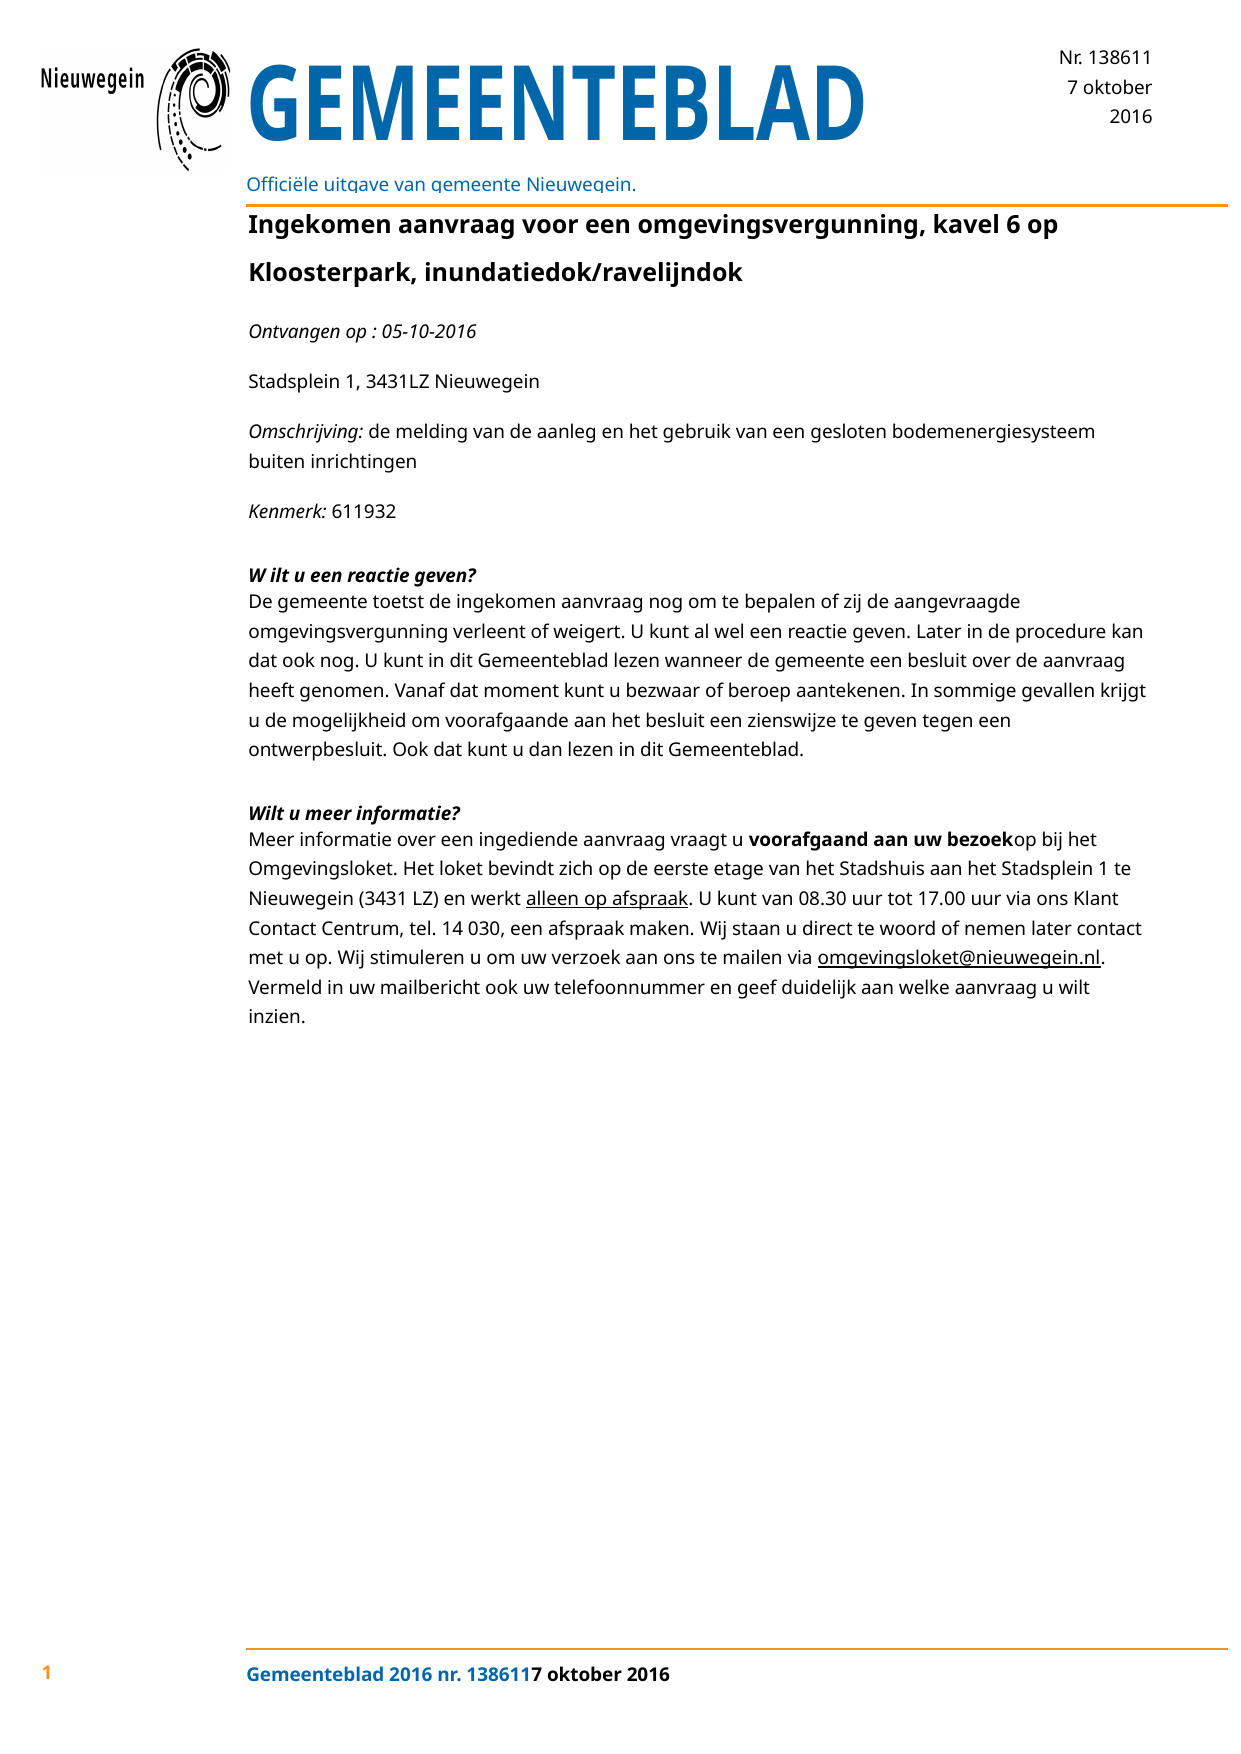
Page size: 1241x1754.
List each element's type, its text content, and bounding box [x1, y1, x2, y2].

picture [41, 47, 231, 172]
text Wilt u meer informatie? [248, 800, 1152, 826]
text De gemeente toetst de ingekomen aanvraag nog om te bepalen of zij de aangevraagde omgevingsvergunning verleent of weigert. U kunt al wel een reactie geven. Later in de procedure kan dat ook nog. U kunt in dit Gemeenteblad lezen wanneer de gemeente een besluit over de aanvraag heeft genomen. Vanaf dat moment kunt u bezwaar of beroep aantekenen. In sommige gevallen krijgt u de mogelijkheid om voorafgaande aan het besluit een zienswijze te geven tegen een ontwerpbesluit. Ook dat kunt u dan lezen in dit Gemeenteblad. [248, 588, 1152, 762]
text Kenmerk: 611932 [248, 499, 1152, 524]
text Meer informatie over een ingediende aanvraag vraagt u voorafgaand aan uw bezoekop bij het Omgevingsloket. Het loket bevindt zich op de eerste etage van het Stadshuis aan het Stadsplein 1 te Nieuwegein (3431 LZ) en werkt alleen op afspraak. U kunt van 08.30 uur tot 17.00 uur via ons Klant Contact Centrum, tel. 14 030, een afspraak maken. Wij staan u direct te woord of nemen later contact met u op. Wij stimuleren u om uw verzoek aan ons te mailen via omgevingsloket@nieuwegein.nl. Vermeld in uw mailbericht ook uw telefoonnummer en geef duidelijk aan welke aanvraag u wilt inzien. [248, 826, 1152, 1029]
text Omschrijving: de melding van de aanleg en het gebruik van een gesloten bodemenergiesysteem buiten inrichtingen [248, 419, 1152, 474]
text W ilt u een reactie geven? [248, 563, 1152, 588]
text Ontvangen op : 05-10-2016 [248, 318, 1152, 344]
text Ingekomen aanvraag voor een omgevingsvergunning, kavel 6 op Kloosterpark, inundatiedok/ravelijndok [248, 207, 1152, 288]
text Stadsplein 1, 3431LZ Nieuwegein [248, 368, 1152, 394]
